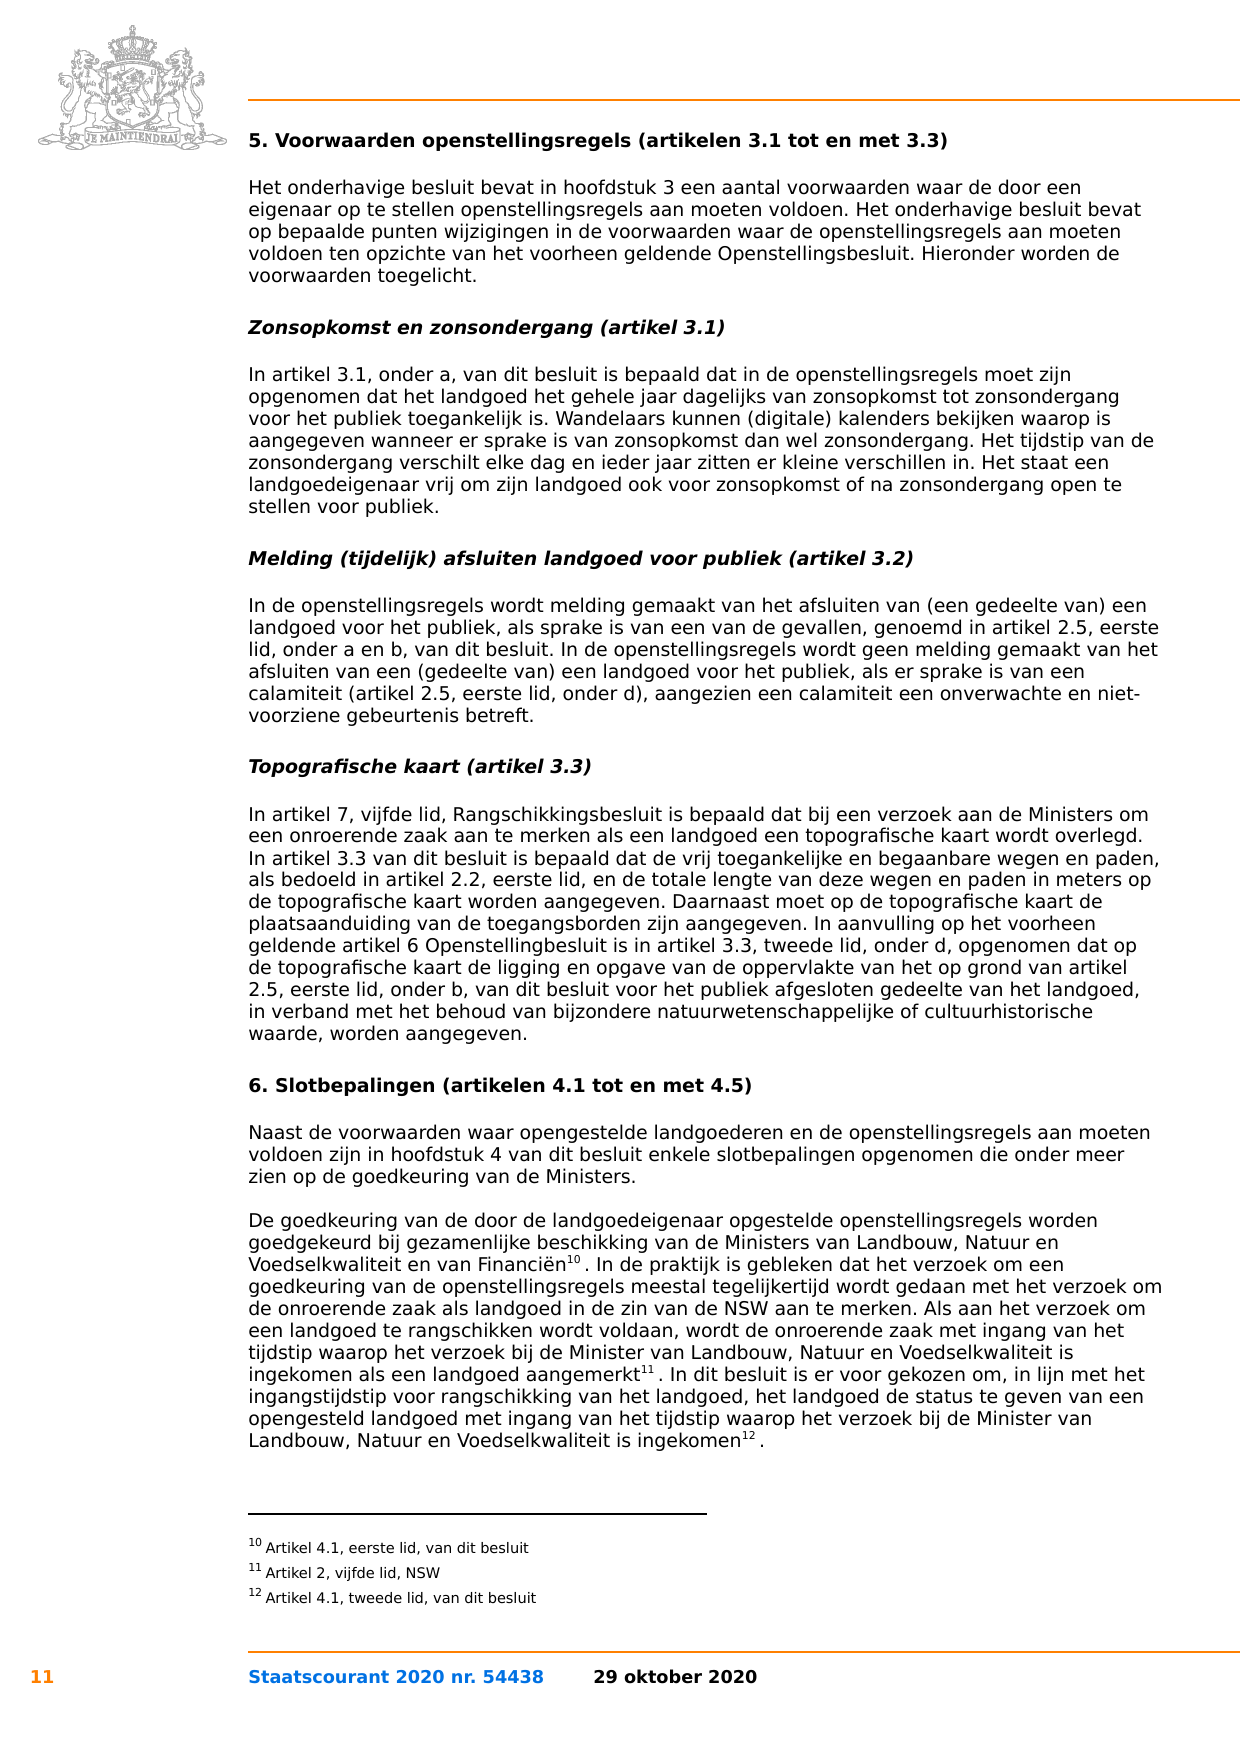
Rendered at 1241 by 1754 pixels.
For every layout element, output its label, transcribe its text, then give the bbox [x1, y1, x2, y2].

text Artikel 4.1, tweede lid, van dit besluit [248, 1586, 1163, 1608]
subtitle Topografische kaart (artikel 3.3) [248, 756, 1163, 778]
text Artikel 4.1, eerste lid, van dit besluit [248, 1536, 1163, 1558]
subtitle 5. Voorwaarden openstellingsregels (artikelen 3.1 tot en met 3.3) [248, 130, 1163, 152]
subtitle Zonsopkomst en zonsondergang (artikel 3.1) [248, 317, 1163, 339]
text In artikel 3.1, onder a, van dit besluit is bepaald dat in de openstellingsregels moet zijn opgenomen dat het landgoed het gehele jaar dagelijks van zonsopkomst tot zonsondergang voor het publiek toegankelijk is. Wandelaars kunnen (digitale) kalenders bekijken waarop is aangegeven wanneer er sprake is van zonsopkomst dan wel zonsondergang. Het tijdstip van de zonsondergang verschilt elke dag en ieder jaar zitten er kleine verschillen in. Het staat een landgoedeigenaar vrij om zijn landgoed ook voor zonsopkomst of na zonsondergang open te stellen voor publiek. [248, 364, 1163, 518]
subtitle 6. Slotbepalingen (artikelen 4.1 tot en met 4.5) [248, 1075, 1163, 1097]
text De goedkeuring van de door de landgoedeigenaar opgestelde openstellingsregels worden goedgekeurd bij gezamenlijke beschikking van de Ministers van Landbouw, Natuur en Voedselkwaliteit en van Financiën. In de praktijk is gebleken dat het verzoek om een goedkeuring van de openstellingsregels meestal tegelijkertijd wordt gedaan met het verzoek om de onroerende zaak als landgoed in de zin van de NSW aan te merken. Als aan het verzoek om een landgoed te rangschikken wordt voldaan, wordt de onroerende zaak met ingang van het tijdstip waarop het verzoek bij de Minister van Landbouw, Natuur en Voedselkwaliteit is ingekomen als een landgoed aangemerkt. In dit besluit is er voor gekozen om, in lijn met het ingangstijdstip voor rangschikking van het landgoed, het landgoed de status te geven van een opengesteld landgoed met ingang van het tijdstip waarop het verzoek bij de Minister van Landbouw, Natuur en Voedselkwaliteit is ingekomen. [248, 1210, 1163, 1452]
text Naast de voorwaarden waar opengestelde landgoederen en de openstellingsregels aan moeten voldoen zijn in hoofdstuk 4 van dit besluit enkele slotbepalingen opgenomen die onder meer zien op de goedkeuring van de Ministers. [248, 1122, 1163, 1188]
text In artikel 7, vijfde lid, Rangschikkingsbesluit is bepaald dat bij een verzoek aan de Ministers om een onroerende zaak aan te merken als een landgoed een topografische kaart wordt overlegd. In artikel 3.3 van dit besluit is bepaald dat de vrij toegankelijke en begaanbare wegen en paden, als bedoeld in artikel 2.2, eerste lid, en de totale lengte van deze wegen en paden in meters op de topografische kaart worden aangegeven. Daarnaast moet op de topografische kaart de plaatsaanduiding van de toegangsborden zijn aangegeven. In aanvulling op het voorheen geldende artikel 6 Openstellingbesluit is in artikel 3.3, tweede lid, onder d, opgenomen dat op de topografische kaart de ligging en opgave van de oppervlakte van het op grond van artikel 2.5, eerste lid, onder b, van dit besluit voor het publiek afgesloten gedeelte van het landgoed, in verband met het behoud van bijzondere natuurwetenschappelijke of cultuurhistorische waarde, worden aangegeven. [248, 803, 1163, 1045]
text Het onderhavige besluit bevat in hoofdstuk 3 een aantal voorwaarden waar de door een eigenaar op te stellen openstellingsregels aan moeten voldoen. Het onderhavige besluit bevat op bepaalde punten wijzigingen in de voorwaarden waar de openstellingsregels aan moeten voldoen ten opzichte van het voorheen geldende Openstellingsbesluit. Hieronder worden de voorwaarden toegelicht. [248, 177, 1163, 287]
text In de openstellingsregels wordt melding gemaakt van het afsluiten van (een gedeelte van) een landgoed voor het publiek, als sprake is van een van de gevallen, genoemd in artikel 2.5, eerste lid, onder a en b, van dit besluit. In de openstellingsregels wordt geen melding gemaakt van het afsluiten van een (gedeelte van) een landgoed voor het publiek, als er sprake is van een calamiteit (artikel 2.5, eerste lid, onder d), aangezien een calamiteit een onverwachte en niet-voorziene gebeurtenis betreft. [248, 594, 1163, 726]
picture [38, 25, 227, 150]
text Artikel 2, vijfde lid, NSW [248, 1561, 1163, 1583]
subtitle Melding (tijdelijk) afsluiten landgoed voor publiek (artikel 3.2) [248, 548, 1163, 569]
